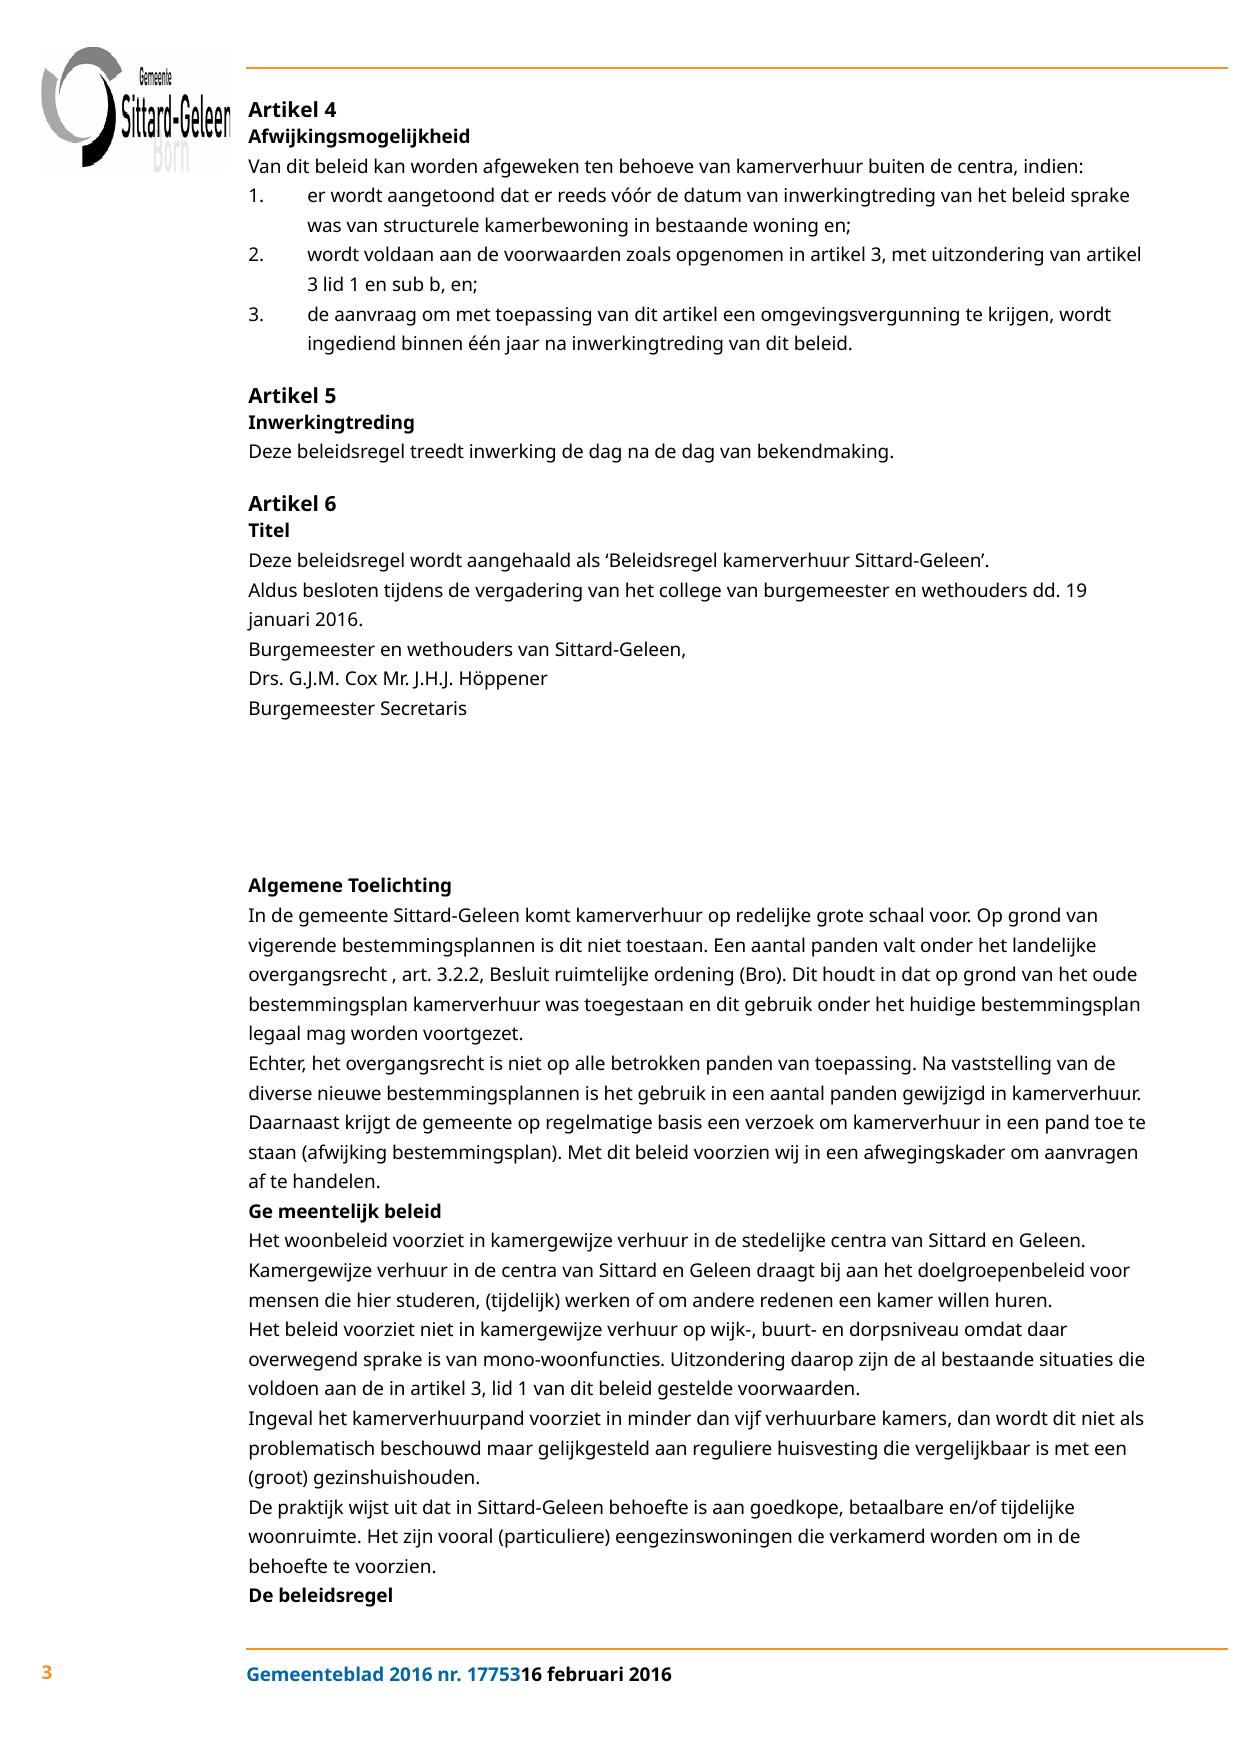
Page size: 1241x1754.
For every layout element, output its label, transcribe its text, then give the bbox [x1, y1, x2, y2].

text Aldus besloten tijdens de vergadering van het college van burgemeester en wethouders dd. 19 januari 2016. [248, 577, 1152, 632]
text Ingeval het kamerverhuurpand voorziet in minder dan vijf verhuurbare kamers, dan wordt dit niet als problematisch beschouwd maar gelijkgesteld aan reguliere huisvesting die vergelijkbaar is met een (groot) gezinshuishouden. [248, 1405, 1152, 1490]
text In de gemeente Sittard-Geleen komt kamerverhuur op redelijke grote schaal voor. Op grond van vigerende bestemmingsplannen is dit niet toestaan. Een aantal panden valt onder het landelijke overgangsrecht , art. 3.2.2, Besluit ruimtelijke ordening (Bro). Dit houdt in dat op grond van het oude bestemmingsplan kamerverhuur was toegestaan en dit gebruik onder het huidige bestemmingsplan legaal mag worden voortgezet. [248, 902, 1152, 1046]
text Het woonbeleid voorziet in kamergewijze verhuur in de stedelijke centra van Sittard en Geleen. [248, 1228, 1152, 1253]
text Artikel 5 [248, 381, 1152, 409]
text Algemene Toelichting [248, 873, 1152, 898]
list er wordt aangetoond dat er reeds vóór de datum van inwerkingtreding van het beleid sprake was van structurele kamerbewoning in bestaande woning en; [248, 182, 1152, 238]
list de aanvraag om met toepassing van dit artikel een omgevingsvergunning te krijgen, wordt ingediend binnen één jaar na inwerkingtreding van dit beleid. [248, 301, 1152, 356]
text De beleidsregel [248, 1583, 1152, 1608]
text Ge meentelijk beleid [248, 1198, 1152, 1224]
text Kamergewijze verhuur in de centra van Sittard en Geleen draagt bij aan het doelgroepenbeleid voor mensen die hier studeren, (tijdelijk) werken of om andere redenen een kamer willen huren. [248, 1257, 1152, 1312]
text Afwijkingsmogelijkheid [248, 123, 1152, 149]
text Artikel 6 [248, 489, 1152, 518]
picture [41, 47, 231, 172]
text Burgemeester en wethouders van Sittard-Geleen, [248, 636, 1152, 662]
text Burgemeester Secretaris [248, 695, 1152, 721]
list wordt voldaan aan de voorwaarden zoals opgenomen in artikel 3, met uitzondering van artikel 3 lid 1 en sub b, en; [248, 242, 1152, 297]
text Het beleid voorziet niet in kamergewijze verhuur op wijk-, buurt- en dorpsniveau omdat daar overwegend sprake is van mono-woonfuncties. Uitzondering daarop zijn de al bestaande situaties die voldoen aan de in artikel 3, lid 1 van dit beleid gestelde voorwaarden. [248, 1316, 1152, 1401]
text Titel [248, 518, 1152, 543]
text Deze beleidsregel wordt aangehaald als ‘Beleidsregel kamerverhuur Sittard-Geleen’. [248, 547, 1152, 573]
text Deze beleidsregel treedt inwerking de dag na de dag van bekendmaking. [248, 439, 1152, 464]
text Echter, het overgangsrecht is niet op alle betrokken panden van toepassing. Na vaststelling van de diverse nieuwe bestemmingsplannen is het gebruik in een aantal panden gewijzigd in kamerverhuur. Daarnaast krijgt de gemeente op regelmatige basis een verzoek om kamerverhuur in een pand toe te staan (afwijking bestemmingsplan). Met dit beleid voorzien wij in een afwegingskader om aanvragen af te handelen. [248, 1050, 1152, 1194]
text Inwerkingtreding [248, 409, 1152, 435]
text Drs. G.J.M. Cox Mr. J.H.J. Höppener [248, 666, 1152, 691]
text Artikel 4 [248, 95, 1152, 123]
text Van dit beleid kan worden afgeweken ten behoeve van kamerverhuur buiten de centra, indien: [248, 153, 1152, 178]
text De praktijk wijst uit dat in Sittard-Geleen behoefte is aan goedkope, betaalbare en/of tijdelijke woonruimte. Het zijn vooral (particuliere) eengezinswoningen die verkamerd worden om in de behoefte te voorzien. [248, 1494, 1152, 1579]
